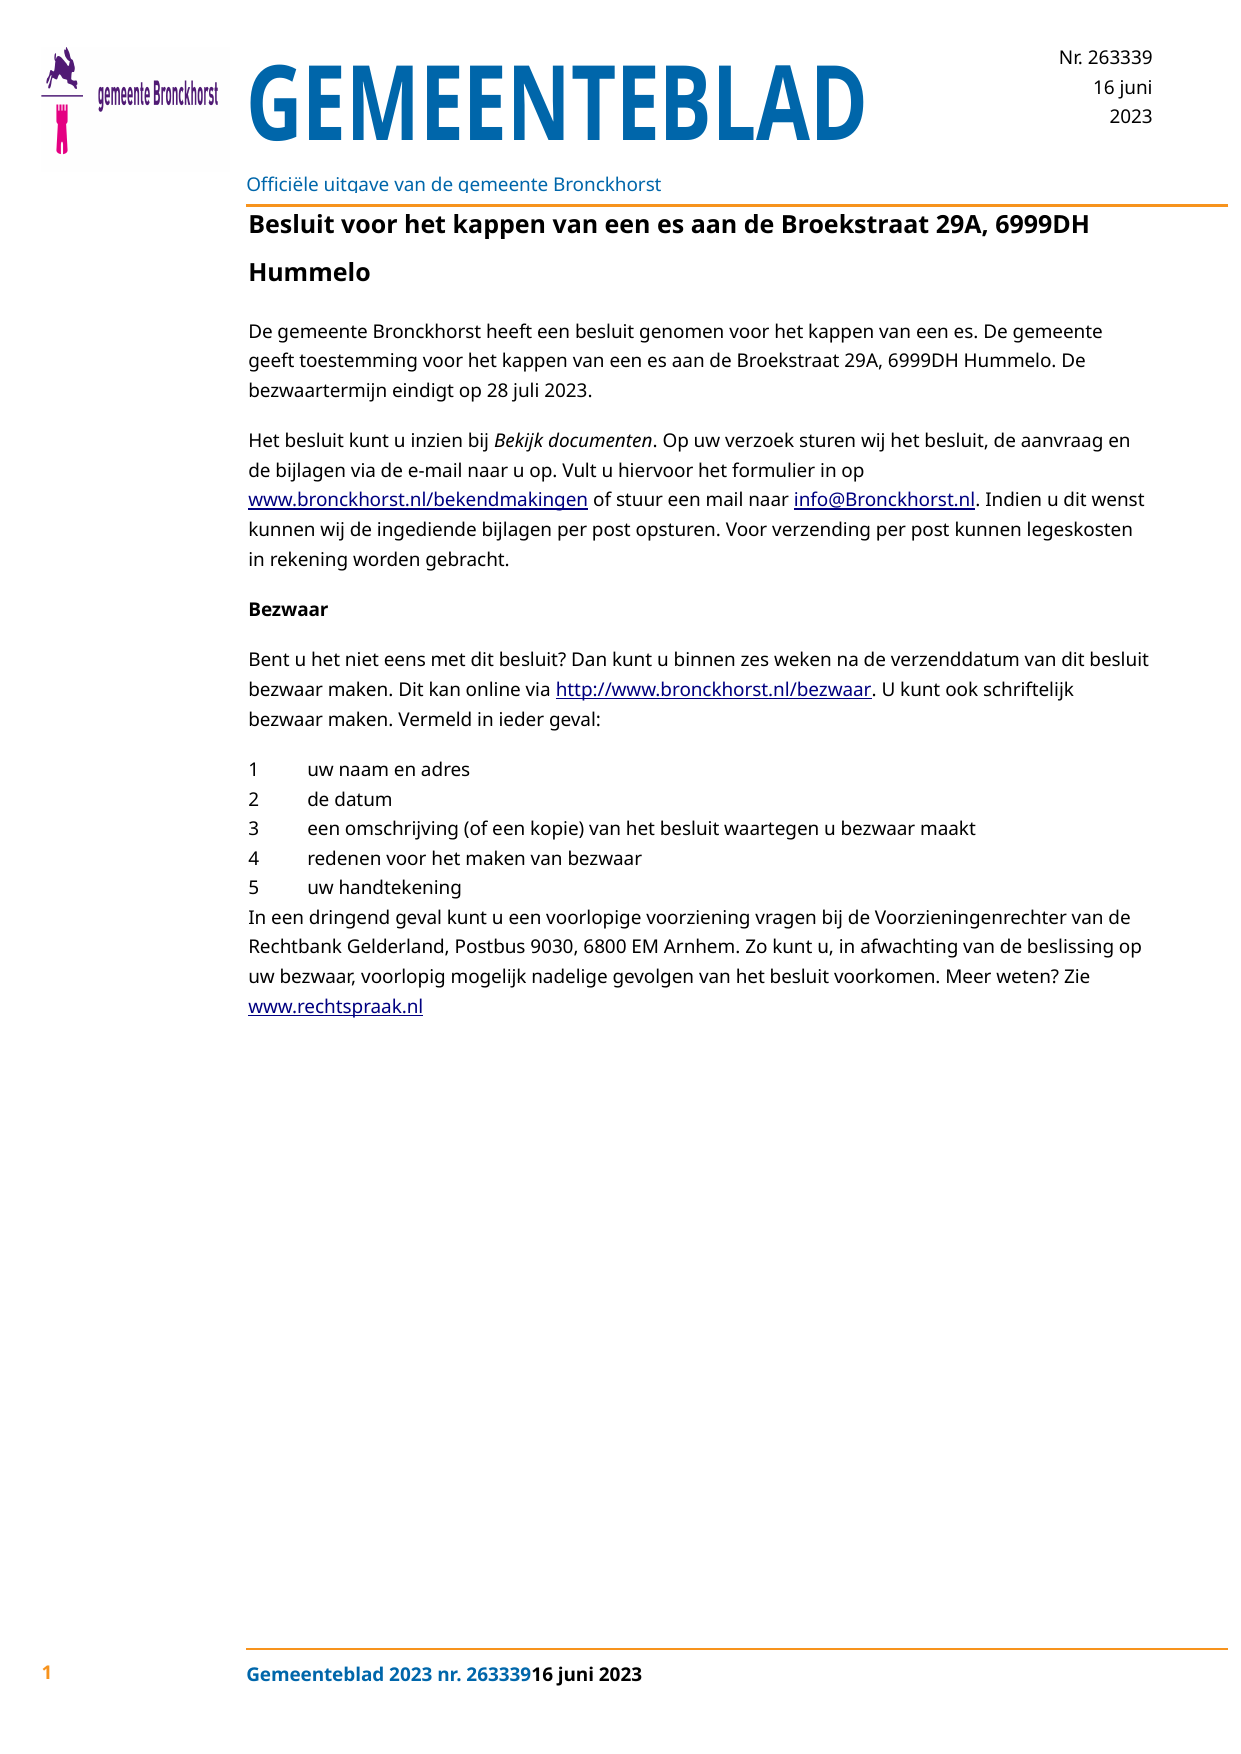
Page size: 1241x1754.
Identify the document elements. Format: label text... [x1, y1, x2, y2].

text In een dringend geval kunt u een voorlopige voorziening vragen bij de Voorzieningenrechter van de Rechtbank Gelderland, Postbus 9030, 6800 EM Arnhem. Zo kunt u, in afwachting van de beslissing op uw bezwaar, voorlopig mogelijk nadelige gevolgen van het besluit voorkomen. Meer weten? Zie www.rechtspraak.nl [248, 904, 1152, 1019]
list een omschrijving (of een kopie) van het besluit waartegen u bezwaar maakt [248, 815, 1152, 841]
list uw handtekening [248, 874, 1152, 900]
text De gemeente Bronckhorst heeft een besluit genomen voor het kappen van een es. De gemeente geeft toestemming voor het kappen van een es aan de Broekstraat 29A, 6999DH Hummelo. De bezwaartermijn eindigt op 28 juli 2023. [248, 318, 1152, 403]
list uw naam en adres [248, 756, 1152, 782]
text Bent u het niet eens met dit besluit? Dan kunt u binnen zes weken na de verzenddatum van dit besluit bezwaar maken. Dit kan online via http://www.bronckhorst.nl/bezwaar. U kunt ook schriftelijk bezwaar maken. Vermeld in ieder geval: [248, 647, 1152, 732]
text Bezwaar [248, 596, 1152, 622]
list de datum [248, 786, 1152, 812]
list redenen voor het maken van bezwaar [248, 845, 1152, 871]
text Het besluit kunt u inzien bij Bekijk documenten. Op uw verzoek sturen wij het besluit, de aanvraag en de bijlagen via de e-mail naar u op. Vult u hiervoor het formulier in op www.bronckhorst.nl/bekendmakingen of stuur een mail naar info@Bronckhorst.nl. Indien u dit wenst kunnen wij de ingediende bijlagen per post opsturen. Voor verzending per post kunnen legeskosten in rekening worden gebracht. [248, 427, 1152, 572]
picture [41, 47, 231, 172]
text Besluit voor het kappen van een es aan de Broekstraat 29A, 6999DH Hummelo [248, 207, 1152, 288]
